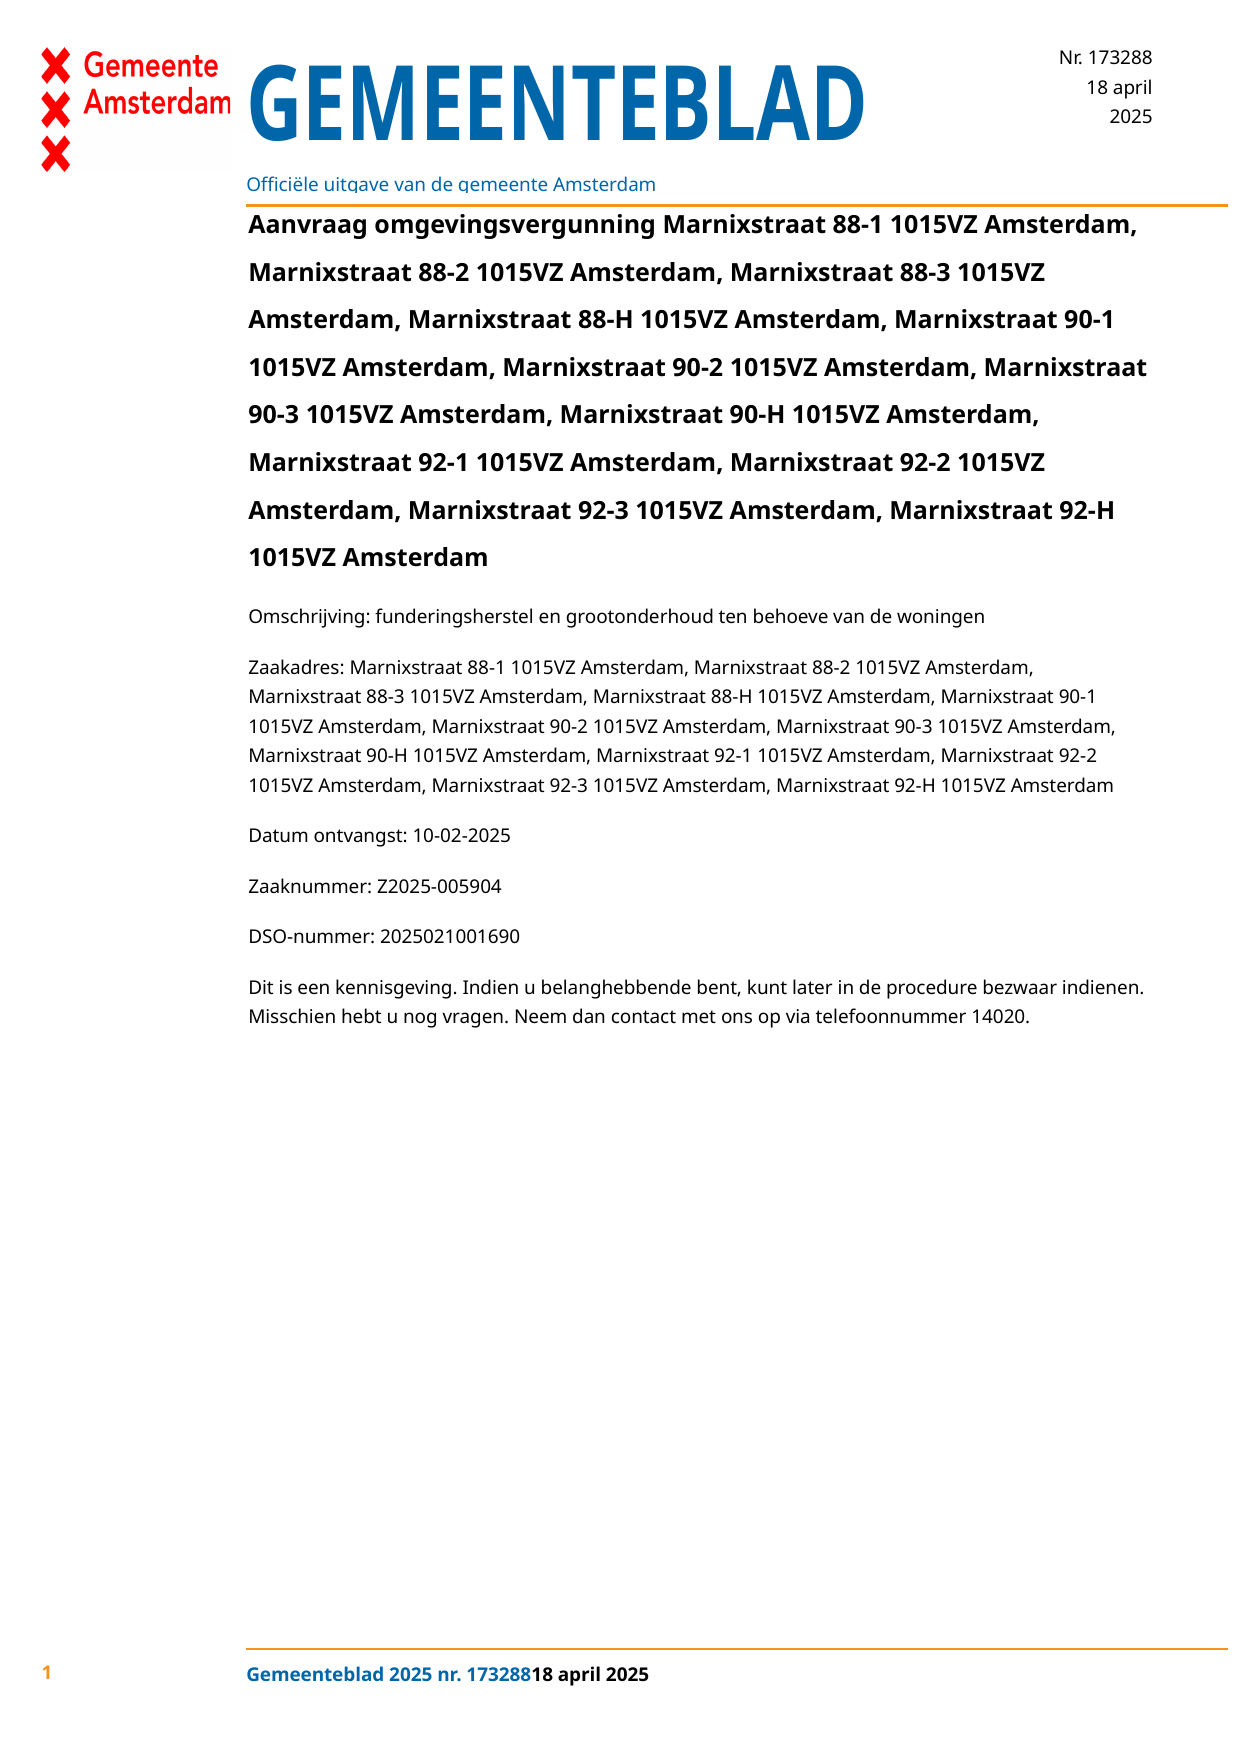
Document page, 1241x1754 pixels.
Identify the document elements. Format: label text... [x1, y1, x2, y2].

text Dit is een kennisgeving. Indien u belanghebbende bent, kunt later in de procedure bezwaar indienen. Misschien hebt u nog vragen. Neem dan contact met ons op via telefoonnummer 14020. [248, 974, 1152, 1029]
text Zaaknummer: Z2025-005904 [248, 873, 1152, 899]
text DSO-nummer: 2025021001690 [248, 923, 1152, 949]
text Aanvraag omgevingsvergunning Marnixstraat 88-1 1015VZ Amsterdam, Marnixstraat 88-2 1015VZ Amsterdam, Marnixstraat 88-3 1015VZ Amsterdam, Marnixstraat 88-H 1015VZ Amsterdam, Marnixstraat 90-1 1015VZ Amsterdam, Marnixstraat 90-2 1015VZ Amsterdam, Marnixstraat 90-3 1015VZ Amsterdam, Marnixstraat 90-H 1015VZ Amsterdam, Marnixstraat 92-1 1015VZ Amsterdam, Marnixstraat 92-2 1015VZ Amsterdam, Marnixstraat 92-3 1015VZ Amsterdam, Marnixstraat 92-H 1015VZ Amsterdam [248, 207, 1152, 574]
text Omschrijving: funderingsherstel en grootonderhoud ten behoeve van de woningen [248, 603, 1152, 629]
text Zaakadres: Marnixstraat 88-1 1015VZ Amsterdam, Marnixstraat 88-2 1015VZ Amsterdam, Marnixstraat 88-3 1015VZ Amsterdam, Marnixstraat 88-H 1015VZ Amsterdam, Marnixstraat 90-1 1015VZ Amsterdam, Marnixstraat 90-2 1015VZ Amsterdam, Marnixstraat 90-3 1015VZ Amsterdam, Marnixstraat 90-H 1015VZ Amsterdam, Marnixstraat 92-1 1015VZ Amsterdam, Marnixstraat 92-2 1015VZ Amsterdam, Marnixstraat 92-3 1015VZ Amsterdam, Marnixstraat 92-H 1015VZ Amsterdam [248, 654, 1152, 798]
text Datum ontvangst: 10-02-2025 [248, 823, 1152, 848]
picture [41, 47, 231, 172]
